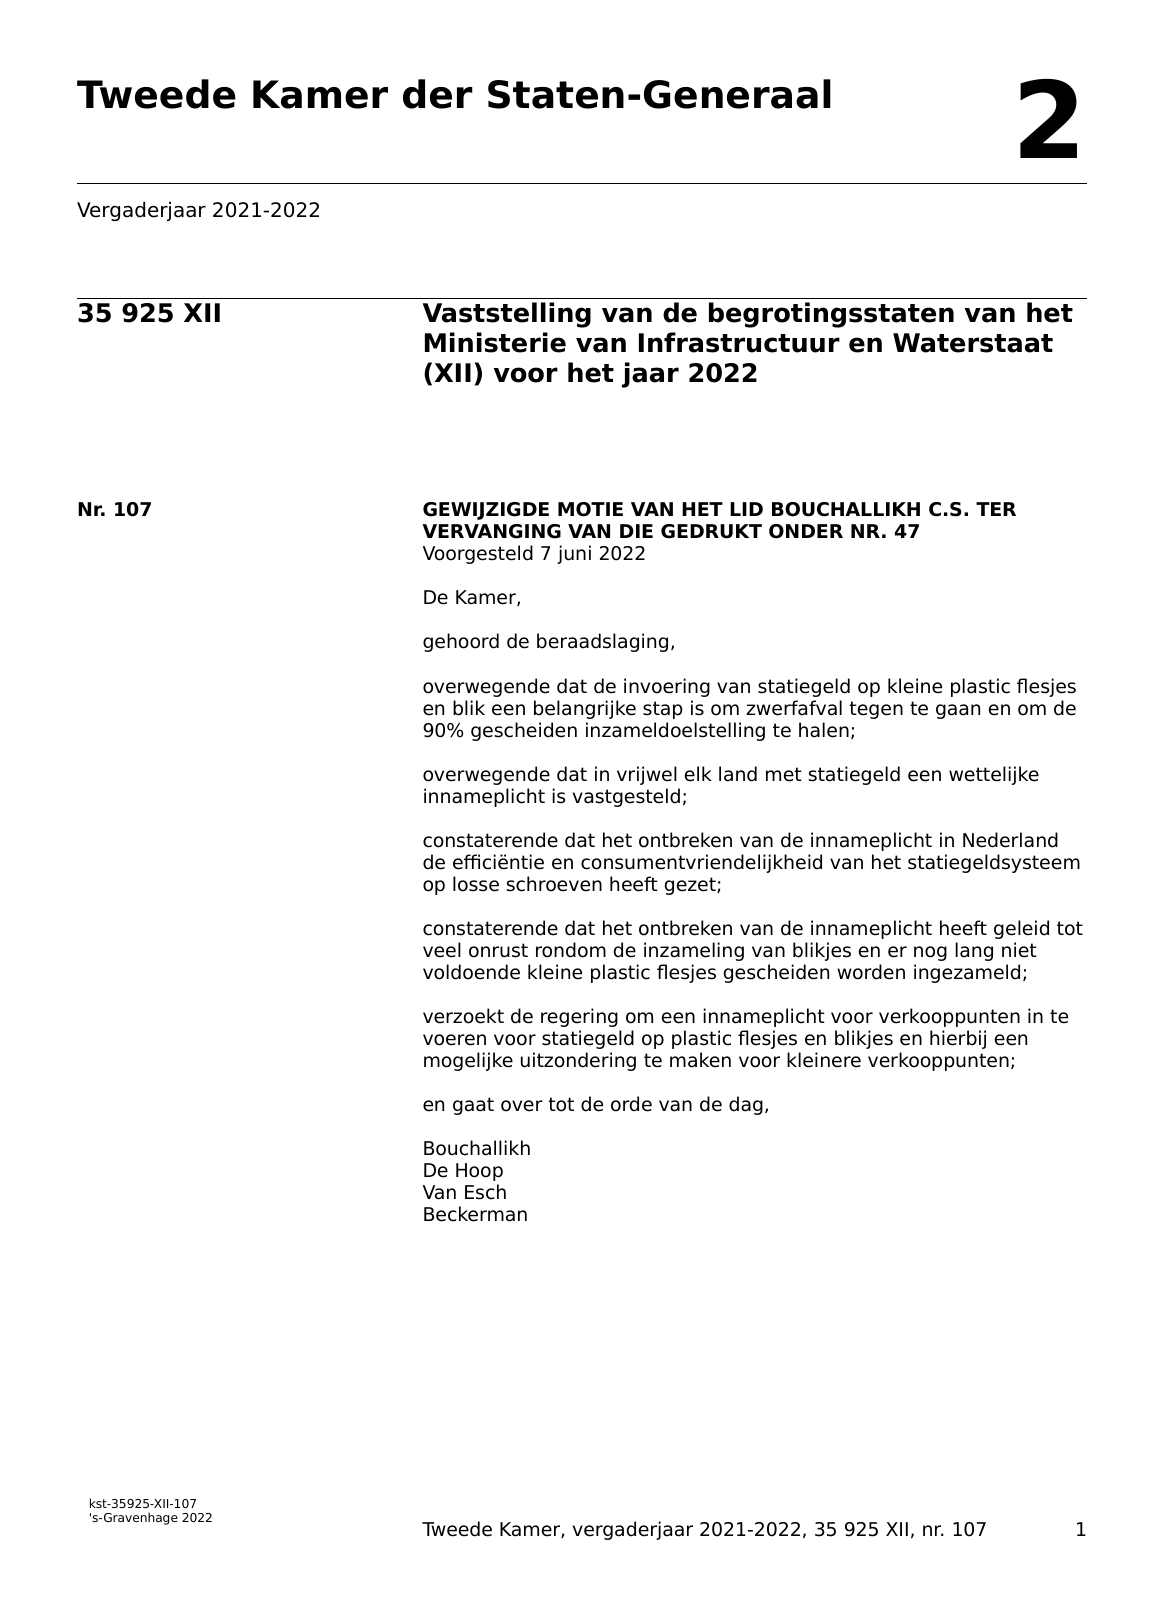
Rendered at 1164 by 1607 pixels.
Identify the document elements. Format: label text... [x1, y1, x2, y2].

text Beckerman [422, 1204, 1087, 1226]
text verzoekt de regering om een innameplicht voor verkooppunten in te voeren voor statiegeld op plastic flesjes en blikjes en hierbij een mogelijke uitzondering te maken voor kleinere verkooppunten; [422, 1006, 1087, 1072]
text en gaat over tot de orde van de dag, [422, 1094, 1087, 1116]
text 's-Gravenhage 2022 [88, 1511, 323, 1525]
text overwegende dat in vrijwel elk land met statiegeld een wettelijke innameplicht is vastgesteld; [422, 764, 1087, 808]
table_cell Vergaderjaar 2021-2022 [77, 184, 1087, 298]
text De Kamer, [422, 587, 1087, 609]
text overwegende dat de invoering van statiegeld op kleine plastic flesjes en blik een belangrijke stap is om zwerfafval tegen te gaan en om de 90% gescheiden inzameldoelstelling te halen; [422, 676, 1087, 741]
table_header 2 [886, 59, 1087, 183]
text De Hoop [422, 1160, 1087, 1182]
table_header Tweede Kamer der Staten-Generaal [77, 59, 886, 183]
text constaterende dat het ontbreken van de innameplicht in Nederland de efficiëntie en consumentvriendelijkheid van het statiegeldsysteem op losse schroeven heeft gezet; [422, 830, 1087, 896]
text constaterende dat het ontbreken van de innameplicht heeft geleid tot veel onrust rondom de inzameling van blikjes en er nog lang niet voldoende kleine plastic flesjes gescheiden worden ingezameld; [422, 918, 1087, 984]
text Van Esch [422, 1182, 1087, 1204]
text kst-35925-XII-107 [88, 1497, 323, 1511]
subtitle Nr. 107 GEWIJZIGDE MOTIE VAN HET LID BOUCHALLIKH C.S. TER VERVANGING VAN DIE GEDRUKT ONDER NR. 47 [77, 499, 1087, 543]
text Bouchallikh [422, 1138, 1087, 1160]
subtitle 35 925 XII Vaststelling van de begrotingsstaten van het Ministerie van Infrastructuur en Waterstaat (XII) voor het jaar 2022 [77, 299, 1087, 388]
text Voorgesteld 7 juni 2022 [422, 543, 1087, 565]
text gehoord de beraadslaging, [422, 631, 1087, 653]
